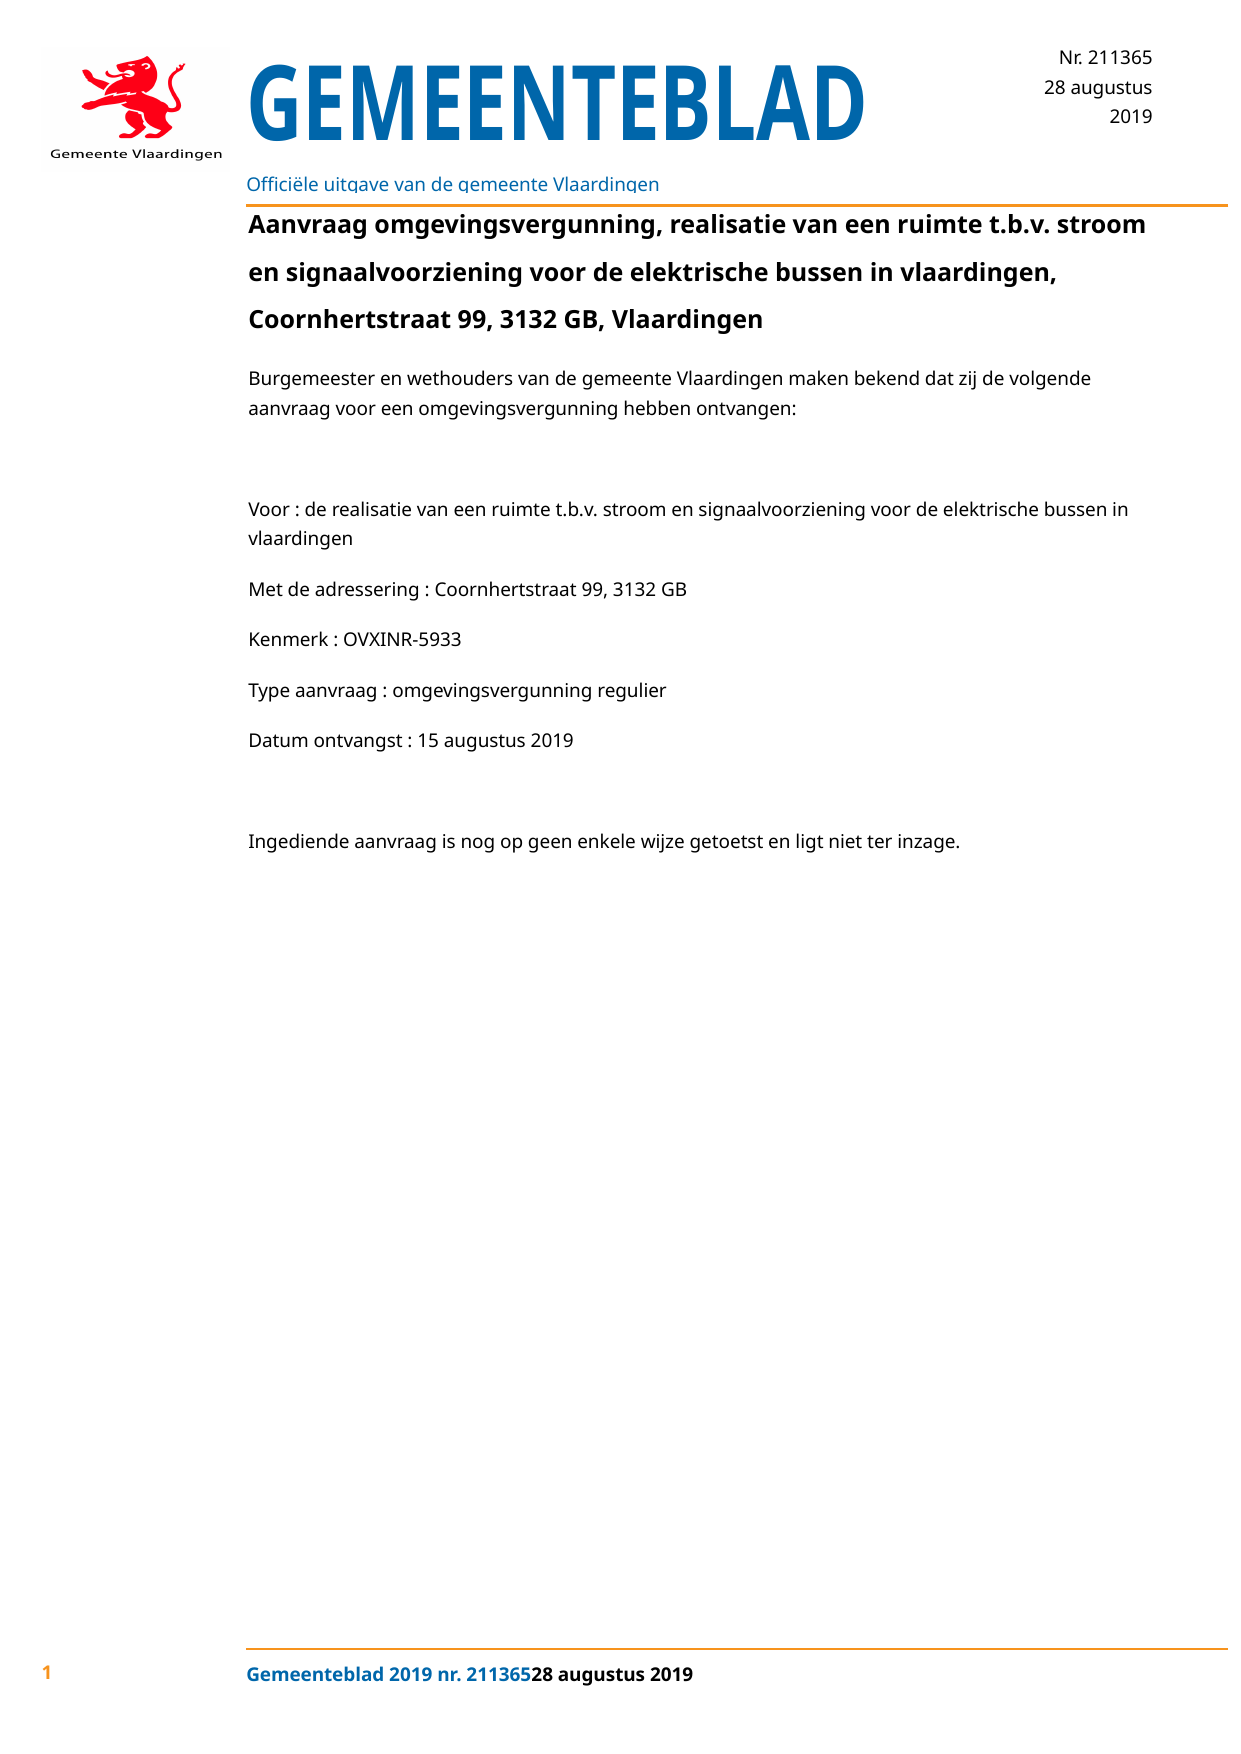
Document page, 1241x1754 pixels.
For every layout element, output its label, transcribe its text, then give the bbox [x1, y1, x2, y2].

picture [41, 47, 231, 172]
text Kenmerk : OVXINR-5933 [248, 626, 1152, 652]
text Voor : de realisatie van een ruimte t.b.v. stroom en signaalvoorziening voor de elektrische bussen in vlaardingen [248, 496, 1152, 551]
text Aanvraag omgevingsvergunning, realisatie van een ruimte t.b.v. stroom en signaalvoorziening voor de elektrische bussen in vlaardingen, Coornhertstraat 99, 3132 GB, Vlaardingen [248, 207, 1152, 336]
text Type aanvraag : omgevingsvergunning regulier [248, 677, 1152, 702]
text Burgemeester en wethouders van de gemeente Vlaardingen maken bekend dat zij de volgende aanvraag voor een omgevingsvergunning hebben ontvangen: [248, 366, 1152, 421]
text Met de adressering : Coornhertstraat 99, 3132 GB [248, 576, 1152, 602]
text Ingediende aanvraag is nog op geen enkele wijze getoetst en ligt niet ter inzage. [248, 828, 1152, 854]
text Datum ontvangst : 15 augustus 2019 [248, 727, 1152, 753]
